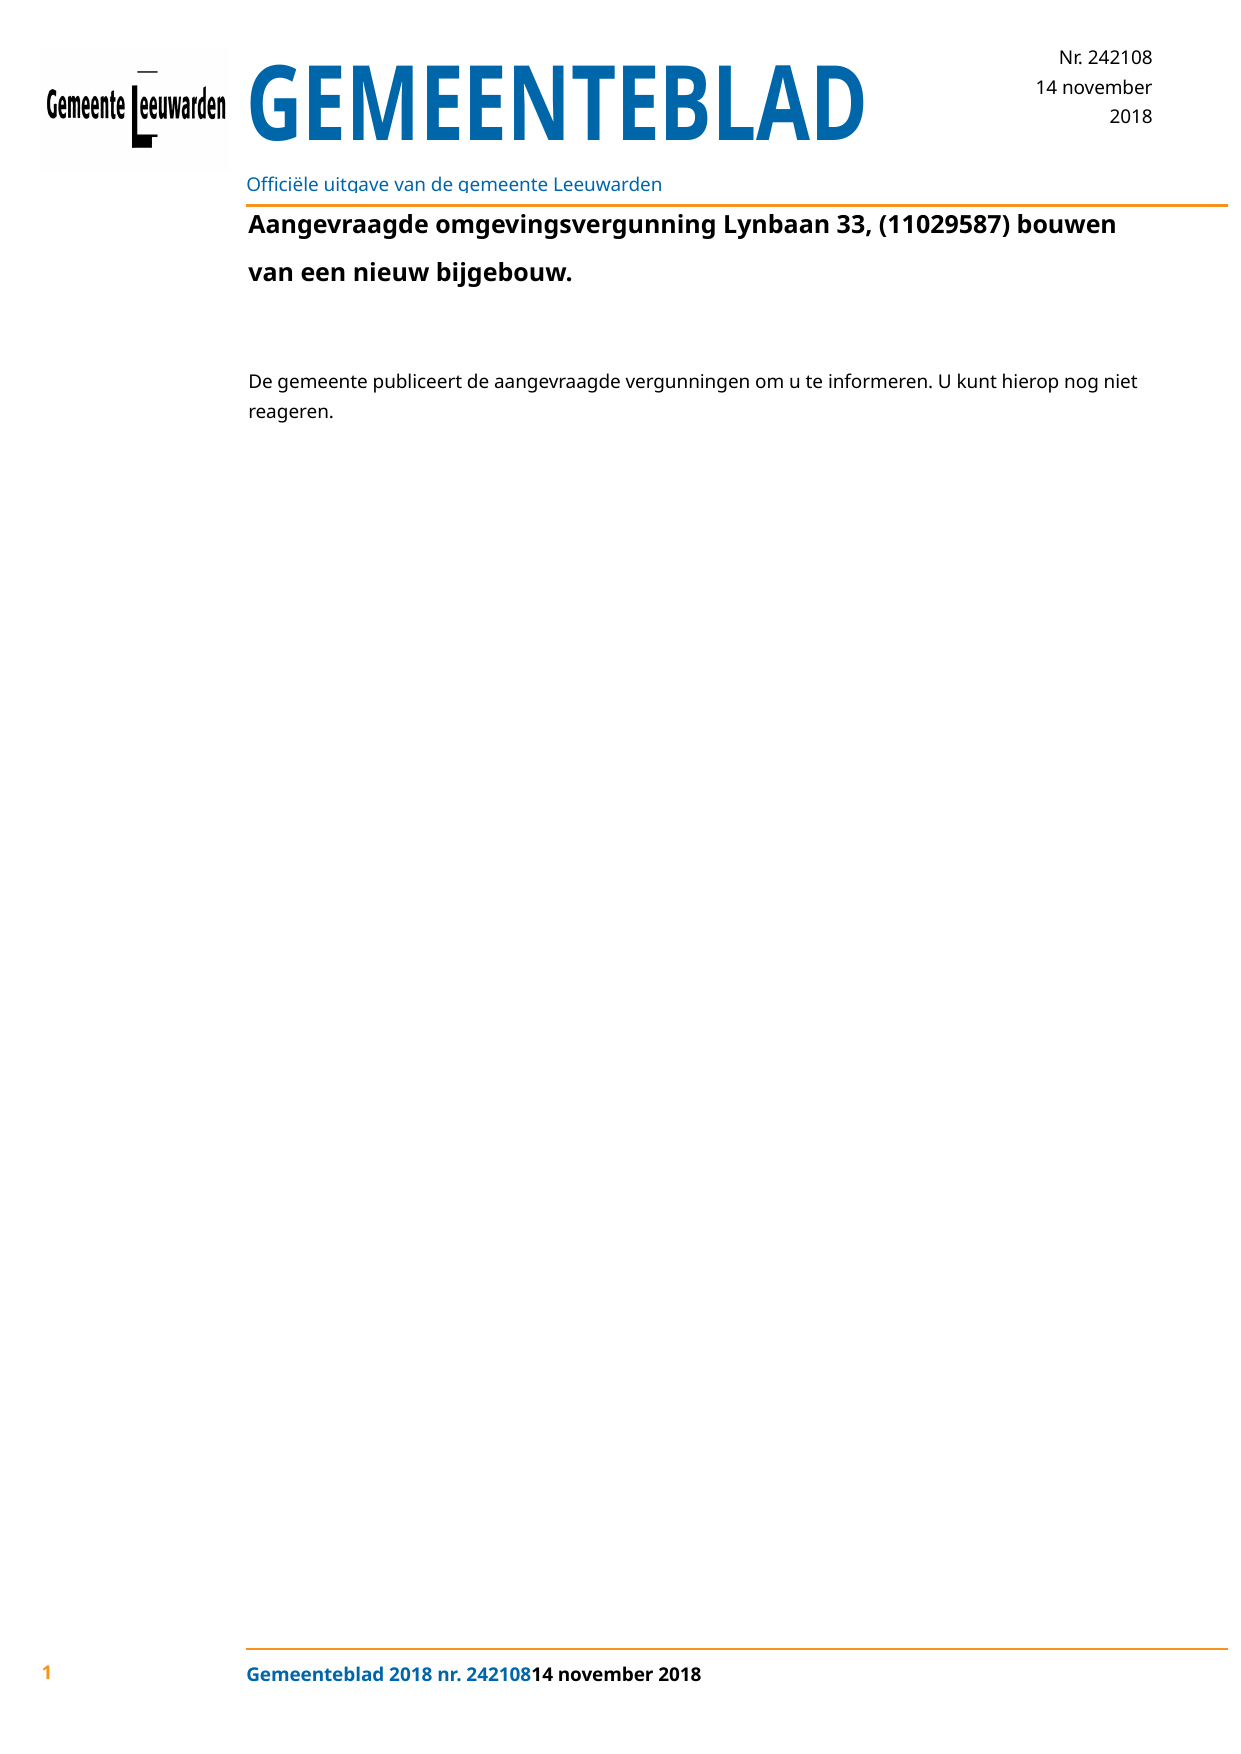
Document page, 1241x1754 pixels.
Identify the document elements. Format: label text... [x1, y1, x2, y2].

text Aangevraagde omgevingsvergunning Lynbaan 33, (11029587) bouwen van een nieuw bijgebouw. [248, 207, 1152, 288]
text De gemeente publiceert de aangevraagde vergunningen om u te informeren. U kunt hierop nog niet reageren. [248, 368, 1152, 424]
picture [41, 47, 231, 172]
